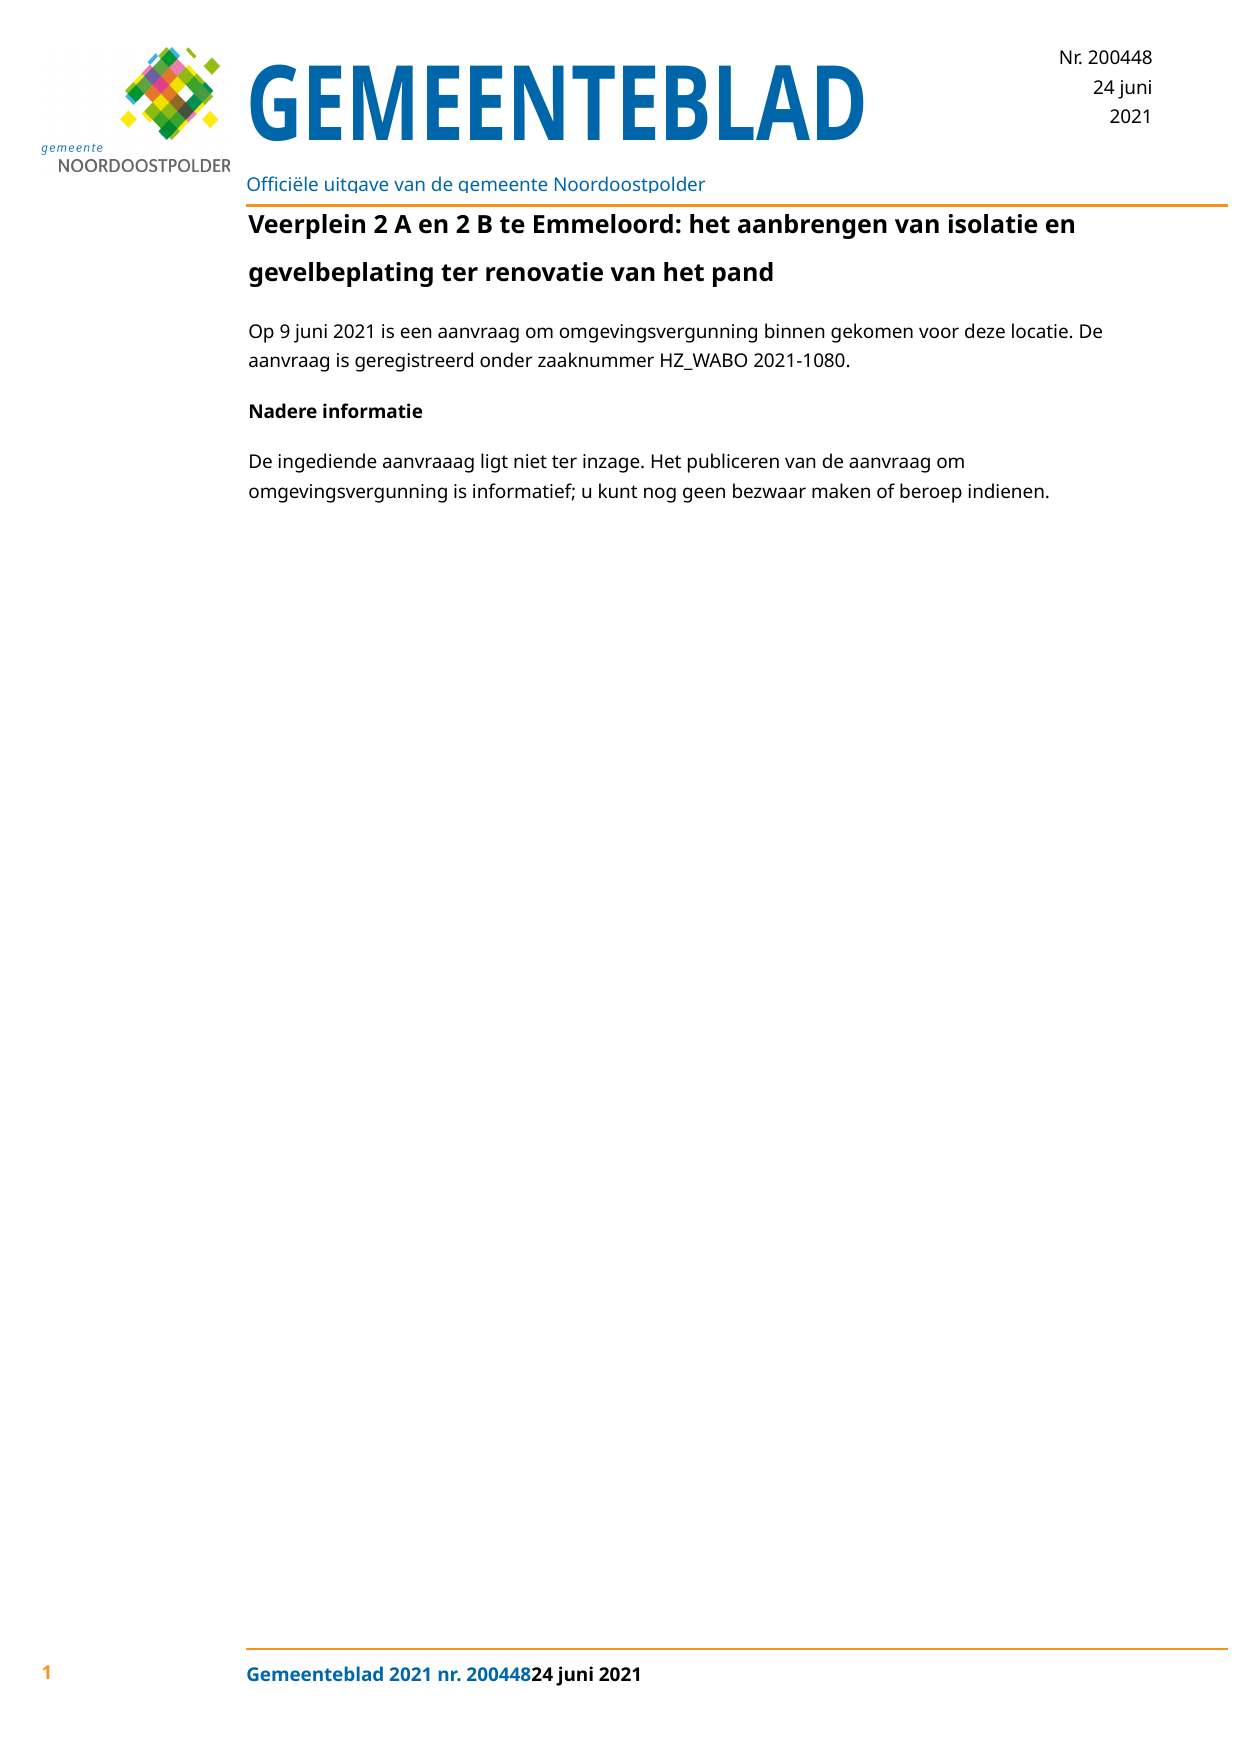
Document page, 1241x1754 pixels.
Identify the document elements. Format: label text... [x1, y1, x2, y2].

text Op 9 juni 2021 is een aanvraag om omgevingsvergunning binnen gekomen voor deze locatie. De aanvraag is geregistreerd onder zaaknummer HZ_WABO 2021-1080. [248, 318, 1152, 373]
text De ingediende aanvraaag ligt niet ter inzage. Het publiceren van de aanvraag om omgevingsvergunning is informatief; u kunt nog geen bezwaar maken of beroep indienen. [248, 448, 1152, 504]
text Veerplein 2 A en 2 B te Emmeloord: het aanbrengen van isolatie en gevelbeplating ter renovatie van het pand [248, 207, 1152, 288]
picture [41, 47, 231, 172]
text Nadere informatie [248, 398, 1152, 424]
